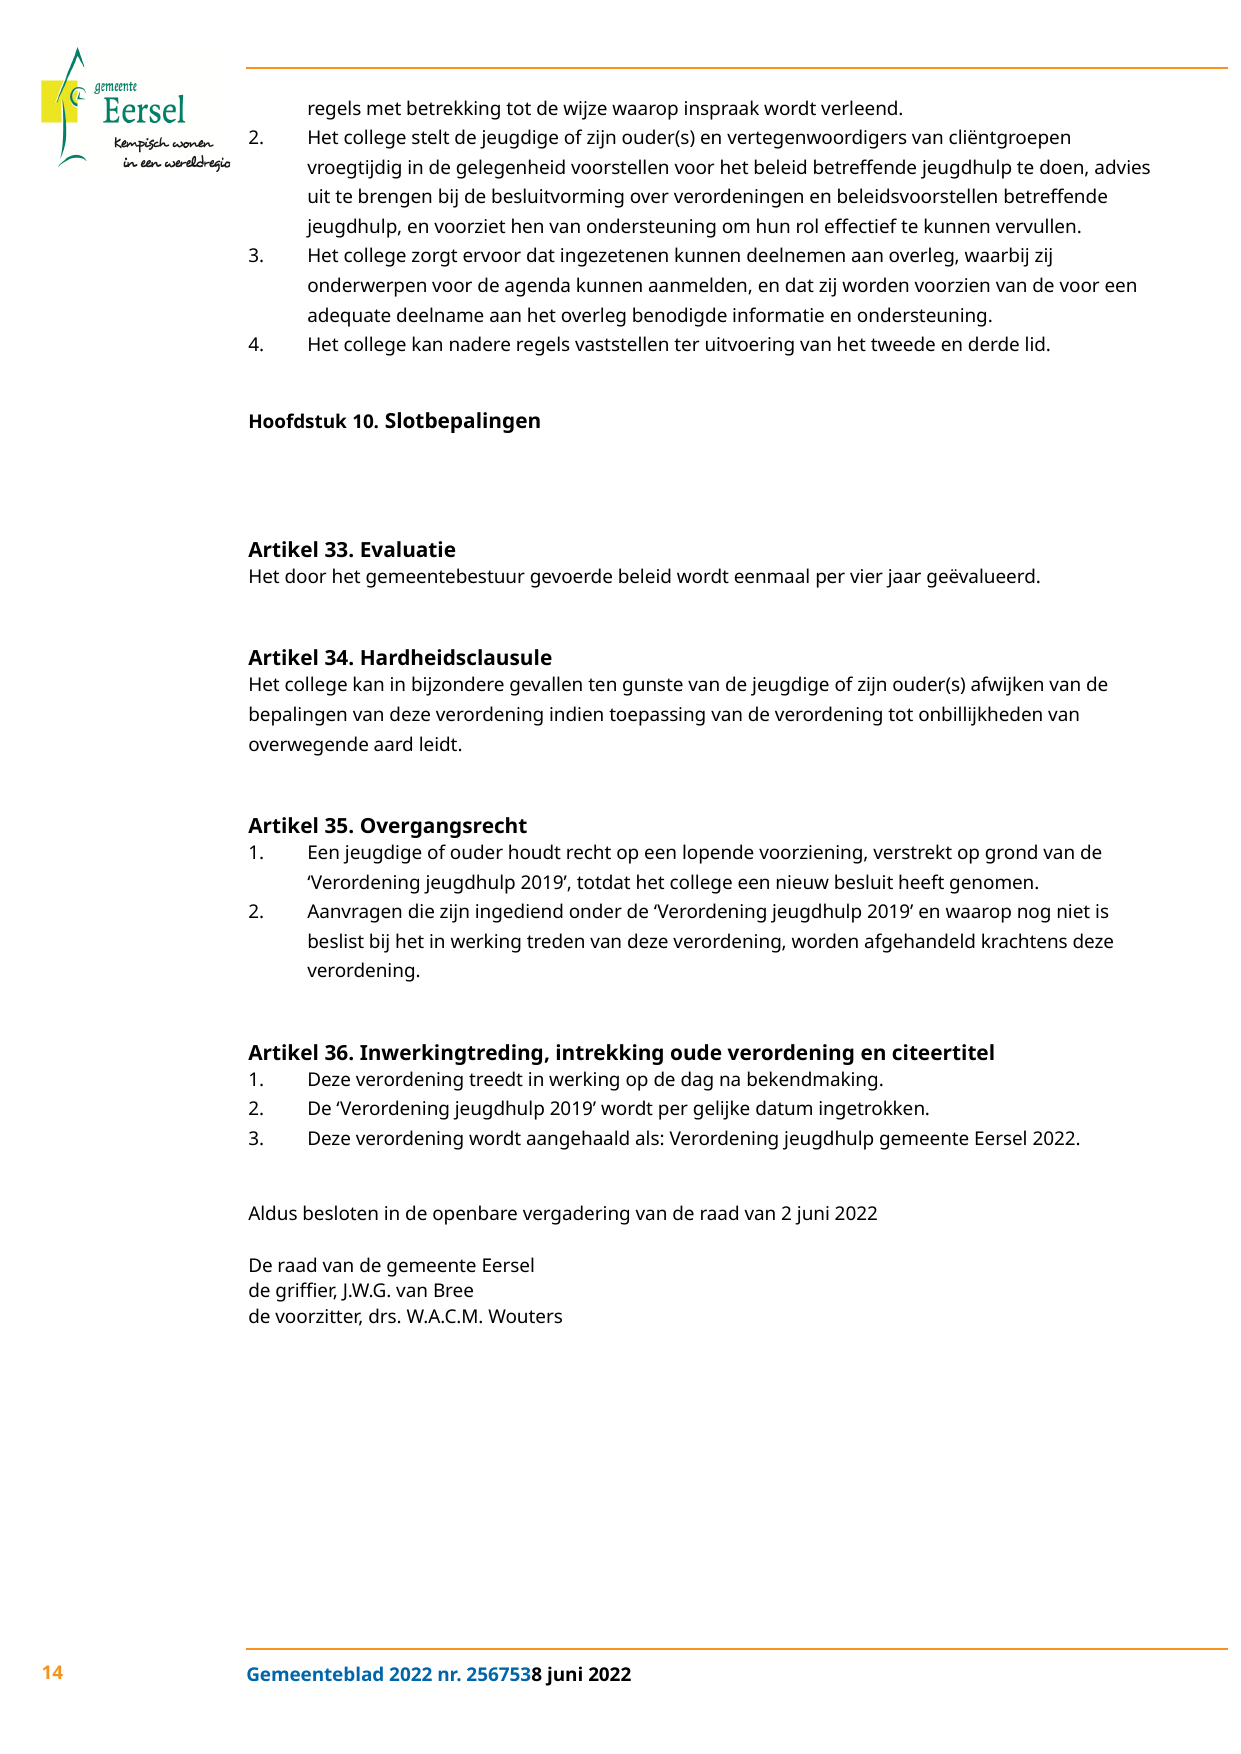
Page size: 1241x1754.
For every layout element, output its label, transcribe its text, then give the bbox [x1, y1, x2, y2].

text Het college kan in bijzondere gevallen ten gunste van de jeugdige of zijn ouder(s) afwijken van de bepalingen van deze verordening indien toepassing van de verordening tot onbillijkheden van overwegende aard leidt. [248, 672, 1152, 757]
list Een jeugdige of ouder houdt recht op een lopende voorziening, verstrekt op grond van de ‘Verordening jeugdhulp 2019’, totdat het college een nieuw besluit heeft genomen. [248, 839, 1152, 894]
list Deze verordening wordt aangehaald als: Verordening jeugdhulp gemeente Eersel 2022. [248, 1125, 1152, 1151]
list Het college stelt de jeugdige of zijn ouder(s) en vertegenwoordigers van cliëntgroepen vroegtijdig in de gelegenheid voorstellen voor het beleid betreffende jeugdhulp te doen, advies uit te brengen bij de besluitvorming over verordeningen en beleidsvoorstellen betreffende jeugdhulp, en voorziet hen van ondersteuning om hun rol effectief te kunnen vervullen. [248, 124, 1152, 239]
list regels met betrekking tot de wijze waarop inspraak wordt verleend. [248, 95, 1152, 121]
list De ‘Verordening jeugdhulp 2019’ wordt per gelijke datum ingetrokken. [248, 1096, 1152, 1121]
text De raad van de gemeente Eersel [248, 1252, 1152, 1278]
list Deze verordening treedt in werking op de dag na bekendmaking. [248, 1066, 1152, 1092]
text Aldus besloten in de openbare vergadering van de raad van 2 juni 2022 [248, 1200, 1152, 1226]
text Hoofdstuk 10. Slotbepalingen [248, 407, 1152, 435]
text de voorzitter, drs. W.A.C.M. Wouters [248, 1303, 1152, 1329]
text Artikel 34. Hardheidsclausule [248, 643, 1152, 672]
list Het college zorgt ervoor dat ingezetenen kunnen deelnemen aan overleg, waarbij zij onderwerpen voor de agenda kunnen aanmelden, en dat zij worden voorzien van de voor een adequate deelname aan het overleg benodigde informatie en ondersteuning. [248, 243, 1152, 328]
picture [41, 47, 231, 172]
text Artikel 33. Evaluatie [248, 535, 1152, 563]
list Aanvragen die zijn ingediend onder de ‘Verordening jeugdhulp 2019’ en waarop nog niet is beslist bij het in werking treden van deze verordening, worden afgehandeld krachtens deze verordening. [248, 898, 1152, 983]
text Artikel 35. Overgangsrecht [248, 811, 1152, 839]
text Het door het gemeentebestuur gevoerde beleid wordt eenmaal per vier jaar geëvalueerd. [248, 563, 1152, 589]
text Artikel 36. Inwerkingtreding, intrekking oude verordening en citeertitel [248, 1038, 1152, 1066]
text de griffier, J.W.G. van Bree [248, 1278, 1152, 1303]
list Het college kan nadere regels vaststellen ter uitvoering van het tweede en derde lid. [248, 331, 1152, 357]
